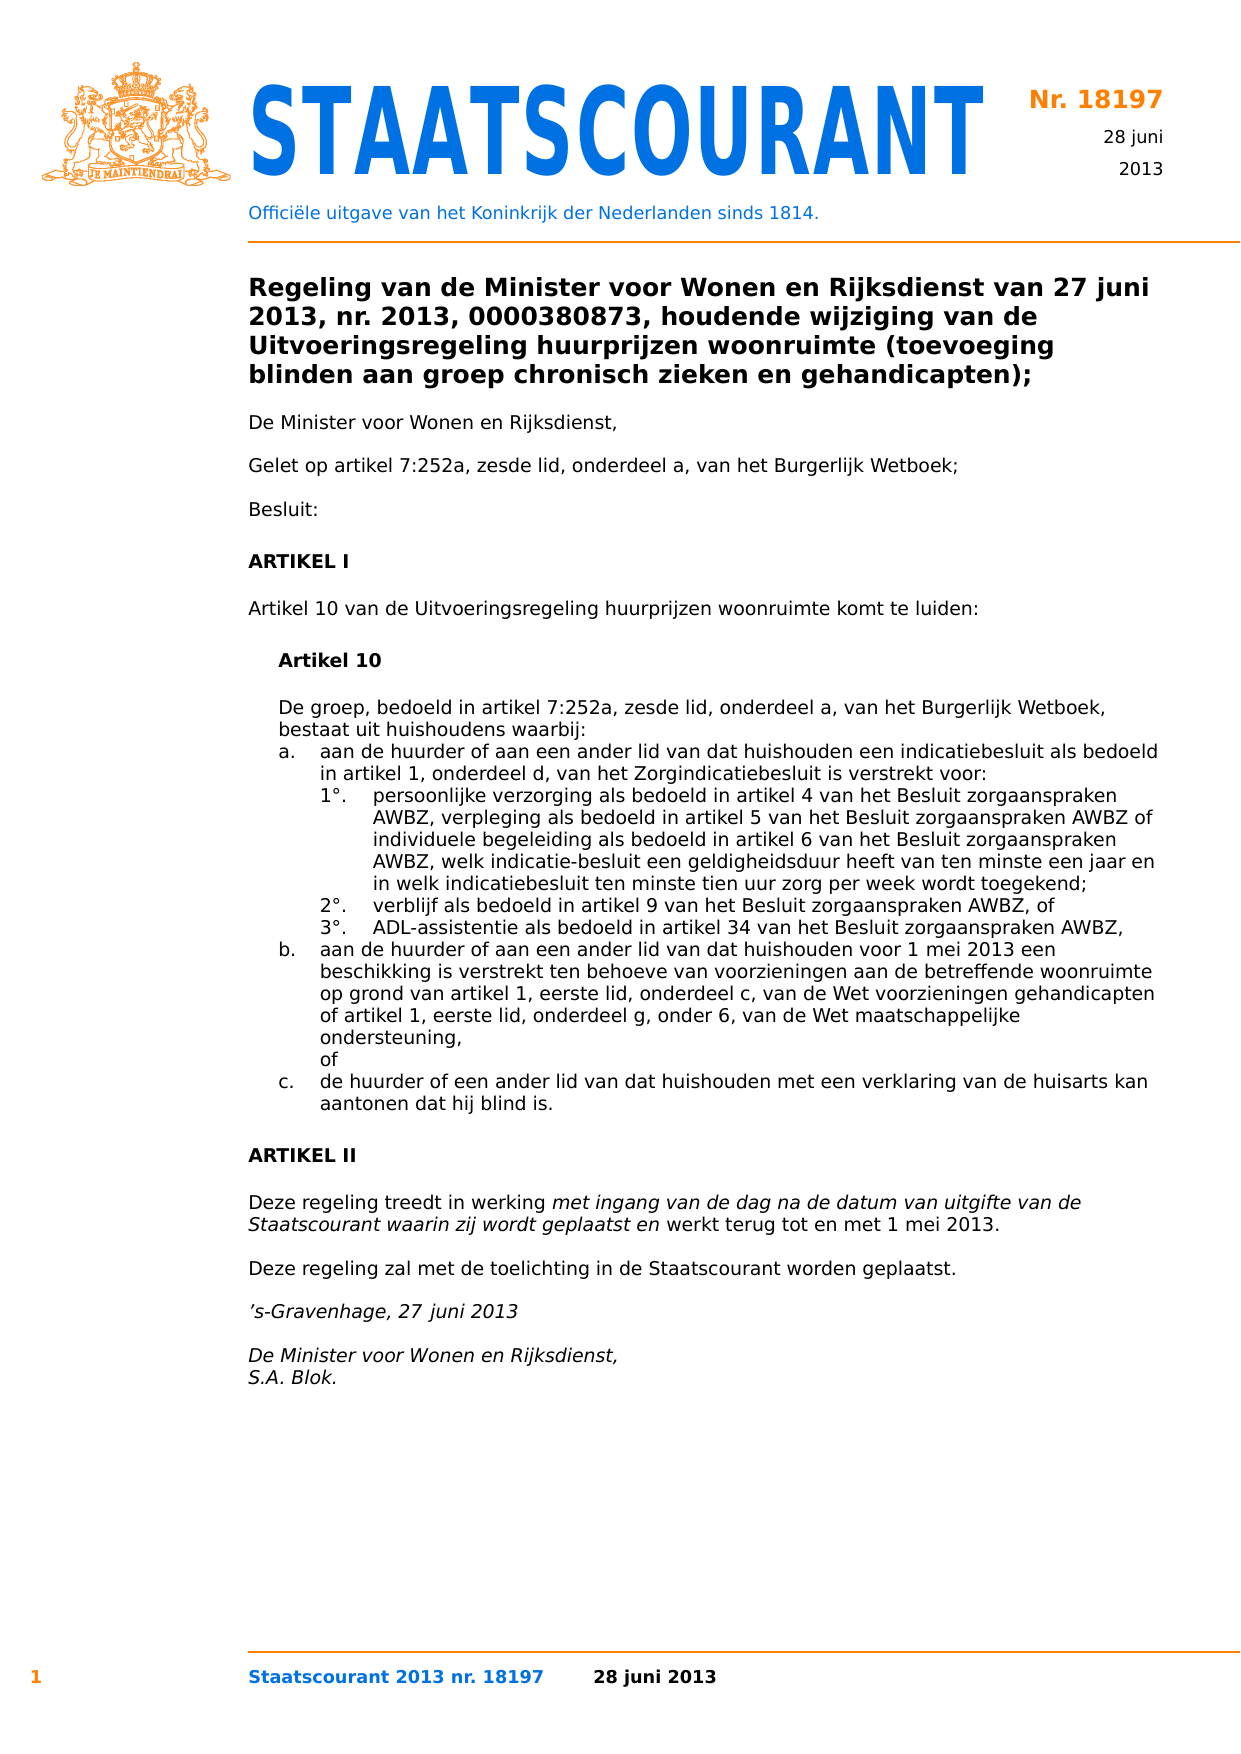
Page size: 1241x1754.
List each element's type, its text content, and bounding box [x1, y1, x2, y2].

text a. aan de huurder of aan een ander lid van dat huishouden een indicatiebesluit als bedoeld in artikel 1, onderdeel d, van het Zorgindicatiebesluit is verstrekt voor: [278, 741, 1163, 785]
text Gelet op artikel 7:252a, zesde lid, onderdeel a, van het Burgerlijk Wetboek; [248, 455, 1163, 477]
text De groep, bedoeld in artikel 7:252a, zesde lid, onderdeel a, van het Burgerlijk Wetboek, bestaat uit huishoudens waarbij: [278, 697, 1163, 741]
text Artikel 10 van de Uitvoeringsregeling huurprijzen woonruimte komt te luiden: [248, 598, 1163, 620]
text Besluit: [248, 499, 1163, 521]
table_header [25, 62, 248, 241]
table_header Nr. 18197 [998, 62, 1240, 121]
subtitle ARTIKEL II [248, 1145, 1163, 1167]
table_cell 28 juni [998, 121, 1240, 153]
table_header STAATSCOURANT [248, 62, 998, 203]
text 3°. ADL-assistentie als bedoeld in artikel 34 van het Besluit zorgaanspraken AWBZ, [319, 917, 1163, 939]
text De Minister voor Wonen en Rijksdienst, [248, 412, 1163, 433]
subtitle Artikel 10 [278, 650, 1163, 672]
text Deze regeling zal met de toelichting in de Staatscourant worden geplaatst. [248, 1258, 1163, 1279]
text Deze regeling treedt in werking met ingang van de dag na de datum van uitgifte van de Staatscourant waarin zij wordt geplaatst en werkt terug tot en met 1 mei 2013. [248, 1192, 1163, 1236]
table_cell Officiële uitgave van het Koninkrijk der Nederlanden sinds 1814. [248, 203, 1240, 241]
text c. de huurder of een ander lid van dat huishouden met een verklaring van de huisarts kan aantonen dat hij blind is. [278, 1071, 1163, 1115]
picture [41, 62, 231, 186]
table_cell 2013 [998, 153, 1240, 203]
subtitle ARTIKEL I [248, 551, 1163, 573]
subtitle Regeling van de Minister voor Wonen en Rijksdienst van 27 juni 2013, nr. 2013, 0000380873, houdende wijziging van de Uitvoeringsregeling huurprijzen woonruimte (toevoeging blinden aan groep chronisch zieken en gehandicapten); [248, 273, 1163, 390]
text 1°. persoonlijke verzorging als bedoeld in artikel 4 van het Besluit zorgaanspraken AWBZ, verpleging als bedoeld in artikel 5 van het Besluit zorgaanspraken AWBZ of individuele begeleiding als bedoeld in artikel 6 van het Besluit zorgaanspraken AWBZ, welk indicatie-besluit een geldigheidsduur heeft van ten minste een jaar en in welk indicatiebesluit ten minste tien uur zorg per week wordt toegekend; [319, 785, 1163, 895]
text ’s-Gravenhage, 27 juni 2013 [248, 1301, 1163, 1323]
text De Minister voor Wonen en Rijksdienst, S.A. Blok. [248, 1345, 1163, 1389]
text 2°. verblijf als bedoeld in artikel 9 van het Besluit zorgaanspraken AWBZ, of [319, 895, 1163, 917]
text b. aan de huurder of aan een ander lid van dat huishouden voor 1 mei 2013 een beschikking is verstrekt ten behoeve van voorzieningen aan de betreffende woonruimte op grond van artikel 1, eerste lid, onderdeel c, van de Wet voorzieningen gehandicapten of artikel 1, eerste lid, onderdeel g, onder 6, van de Wet maatschappelijke ondersteuning, [278, 939, 1163, 1049]
text of [319, 1049, 1163, 1071]
